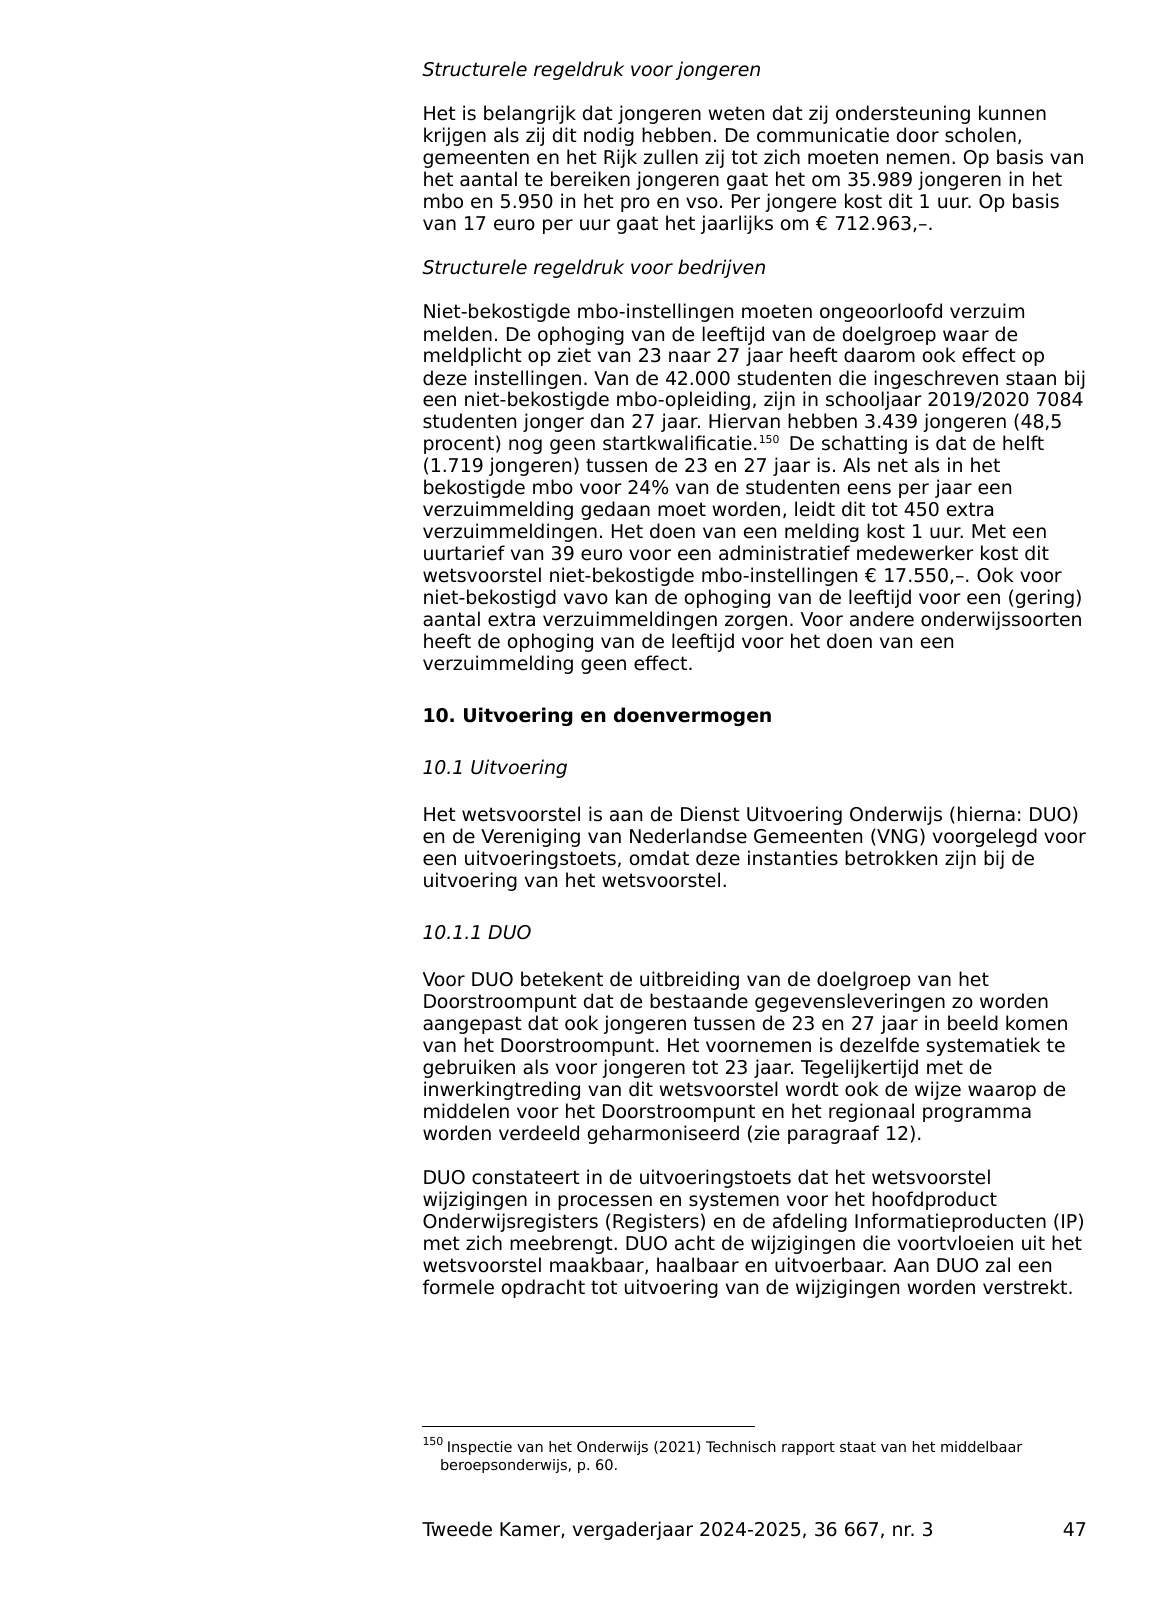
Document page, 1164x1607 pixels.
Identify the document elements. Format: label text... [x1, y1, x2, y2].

text Inspectie van het Onderwijs (2021) Technisch rapport staat van het middelbaar beroepsonderwijs, p. 60. [422, 1435, 1087, 1474]
subtitle 10.1.1 DUO [422, 922, 1087, 944]
text Voor DUO betekent de uitbreiding van de doelgroep van het Doorstroompunt dat de bestaande gegevensleveringen zo worden aangepast dat ook jongeren tussen de 23 en 27 jaar in beeld komen van het Doorstroompunt. Het voornemen is dezelfde systematiek te gebruiken als voor jongeren tot 23 jaar. Tegelijkertijd met de inwerkingtreding van dit wetsvoorstel wordt ook de wijze waarop de middelen voor het Doorstroompunt en het regionaal programma worden verdeeld geharmoniseerd (zie paragraaf 12). [422, 969, 1087, 1145]
text Niet-bekostigde mbo-instellingen moeten ongeoorloofd verzuim melden. De ophoging van de leeftijd van de doelgroep waar de meldplicht op ziet van 23 naar 27 jaar heeft daarom ook effect op deze instellingen. Van de 42.000 studenten die ingeschreven staan bij een niet-bekostigde mbo-opleiding, zijn in schooljaar 2019/2020 7084 studenten jonger dan 27 jaar. Hiervan hebben 3.439 jongeren (48,5 procent) nog geen startkwalificatie. De schatting is dat de helft (1.719 jongeren) tussen de 23 en 27 jaar is. Als net als in het bekostigde mbo voor 24% van de studenten eens per jaar een verzuimmelding gedaan moet worden, leidt dit tot 450 extra verzuimmeldingen. Het doen van een melding kost 1 uur. Met een uurtarief van 39 euro voor een administratief medewerker kost dit wetsvoorstel niet-bekostigde mbo-instellingen € 17.550,–. Ook voor niet-bekostigd vavo kan de ophoging van de leeftijd voor een (gering) aantal extra verzuimmeldingen zorgen. Voor andere onderwijssoorten heeft de ophoging van de leeftijd voor het doen van een verzuimmelding geen effect. [422, 301, 1087, 675]
text DUO constateert in de uitvoeringstoets dat het wetsvoorstel wijzigingen in processen en systemen voor het hoofdproduct Onderwijsregisters (Registers) en de afdeling Informatieproducten (IP) met zich meebrengt. DUO acht de wijzigingen die voortvloeien uit het wetsvoorstel maakbaar, haalbaar en uitvoerbaar. Aan DUO zal een formele opdracht tot uitvoering van de wijzigingen worden verstrekt. [422, 1167, 1087, 1299]
text Het wetsvoorstel is aan de Dienst Uitvoering Onderwijs (hierna: DUO) en de Vereniging van Nederlandse Gemeenten (VNG) voorgelegd voor een uitvoeringstoets, omdat deze instanties betrokken zijn bij de uitvoering van het wetsvoorstel. [422, 804, 1087, 892]
subtitle 10.1 Uitvoering [422, 757, 1087, 779]
subtitle 10. Uitvoering en doenvermogen [422, 705, 1087, 727]
subtitle Structurele regeldruk voor bedrijven [422, 257, 1087, 279]
text Het is belangrijk dat jongeren weten dat zij ondersteuning kunnen krijgen als zij dit nodig hebben. De communicatie door scholen, gemeenten en het Rijk zullen zij tot zich moeten nemen. Op basis van het aantal te bereiken jongeren gaat het om 35.989 jongeren in het mbo en 5.950 in het pro en vso. Per jongere kost dit 1 uur. Op basis van 17 euro per uur gaat het jaarlijks om € 712.963,–. [422, 103, 1087, 235]
subtitle Structurele regeldruk voor jongeren [422, 59, 1087, 81]
